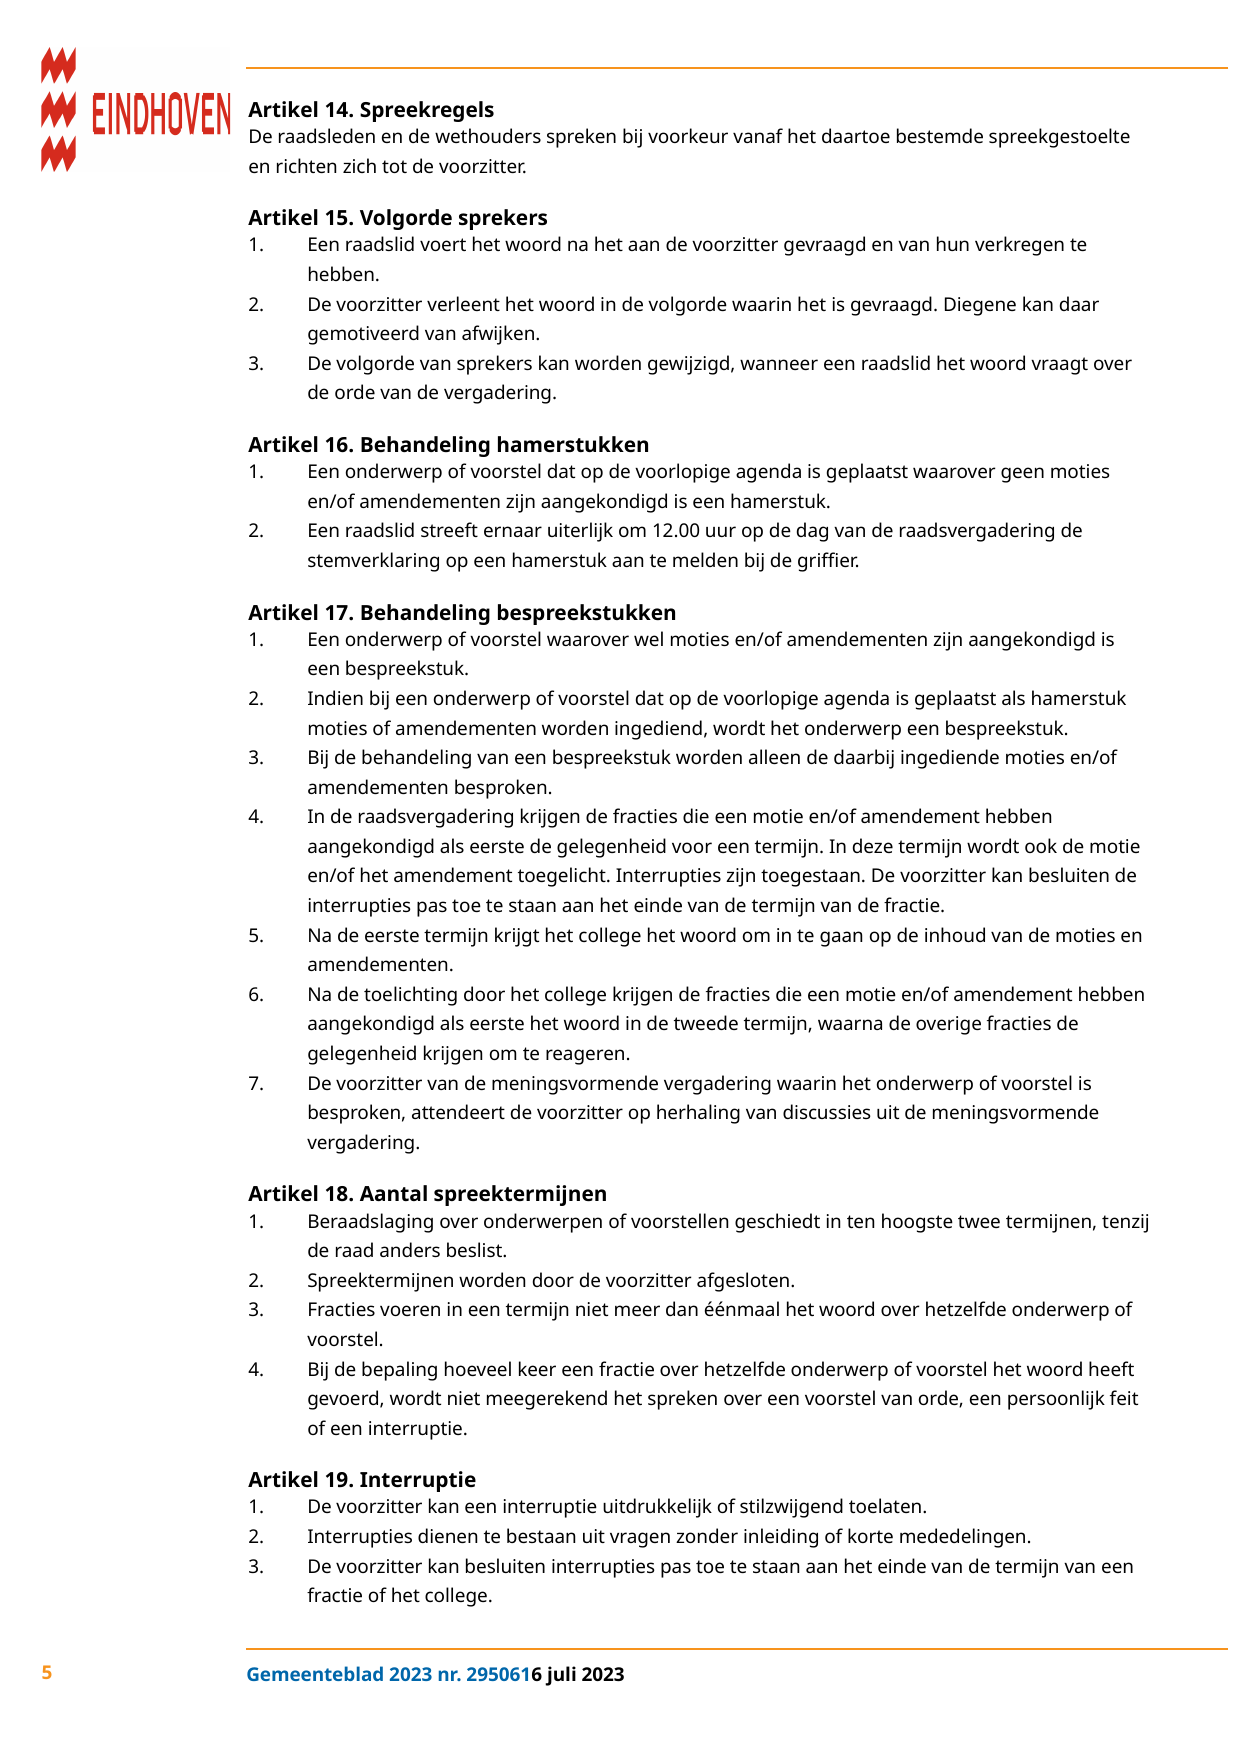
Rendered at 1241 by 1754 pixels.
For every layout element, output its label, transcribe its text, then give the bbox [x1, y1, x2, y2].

text Artikel 18. Aantal spreektermijnen [248, 1179, 1152, 1208]
list Een raadslid voert het woord na het aan de voorzitter gevraagd en van hun verkregen te hebben. [248, 232, 1152, 287]
list De voorzitter van de meningsvormende vergadering waarin het onderwerp of voorstel is besproken, attendeert de voorzitter op herhaling van discussies uit de meningsvormende vergadering. [248, 1070, 1152, 1155]
list De voorzitter verleent het woord in de volgorde waarin het is gevraagd. Diegene kan daar gemotiveerd van afwijken. [248, 291, 1152, 346]
list In de raadsvergadering krijgen de fracties die een motie en/of amendement hebben aangekondigd als eerste de gelegenheid voor een termijn. In deze termijn wordt ook de motie en/of het amendement toegelicht. Interrupties zijn toegestaan. De voorzitter kan besluiten de interrupties pas toe te staan aan het einde van de termijn van de fractie. [248, 803, 1152, 918]
text Artikel 14. Spreekregels [248, 95, 1152, 123]
list De voorzitter kan een interruptie uitdrukkelijk of stilzwijgend toelaten. [248, 1494, 1152, 1519]
list De volgorde van sprekers kan worden gewijzigd, wanneer een raadslid het woord vraagt over de orde van de vergadering. [248, 350, 1152, 405]
list Een onderwerp of voorstel waarover wel moties en/of amendementen zijn aangekondigd is een bespreekstuk. [248, 626, 1152, 681]
text Artikel 19. Interruptie [248, 1465, 1152, 1494]
list Een raadslid streeft ernaar uiterlijk om 12.00 uur op de dag van de raadsvergadering de stemverklaring op een hamerstuk aan te melden bij de griffier. [248, 518, 1152, 573]
text De raadsleden en de wethouders spreken bij voorkeur vanaf het daartoe bestemde spreekgestoelte en richten zich tot de voorzitter. [248, 123, 1152, 178]
list Na de eerste termijn krijgt het college het woord om in te gaan op de inhoud van de moties en amendementen. [248, 922, 1152, 977]
list De voorzitter kan besluiten interrupties pas toe te staan aan het einde van de termijn van een fractie of het college. [248, 1553, 1152, 1608]
list Interrupties dienen te bestaan uit vragen zonder inleiding of korte mededelingen. [248, 1523, 1152, 1549]
list Spreektermijnen worden door de voorzitter afgesloten. [248, 1267, 1152, 1293]
list Een onderwerp of voorstel dat op de voorlopige agenda is geplaatst waarover geen moties en/of amendementen zijn aangekondigd is een hamerstuk. [248, 458, 1152, 514]
text Artikel 15. Volgorde sprekers [248, 203, 1152, 232]
list Fracties voeren in een termijn niet meer dan éénmaal het woord over hetzelfde onderwerp of voorstel. [248, 1297, 1152, 1352]
list Bij de behandeling van een bespreekstuk worden alleen de daarbij ingediende moties en/of amendementen besproken. [248, 744, 1152, 800]
list Beraadslaging over onderwerpen of voorstellen geschiedt in ten hoogste twee termijnen, tenzij de raad anders beslist. [248, 1208, 1152, 1263]
list Bij de bepaling hoeveel keer een fractie over hetzelfde onderwerp of voorstel het woord heeft gevoerd, wordt niet meegerekend het spreken over een voorstel van orde, een persoonlijk feit of een interruptie. [248, 1356, 1152, 1441]
text Artikel 16. Behandeling hamerstukken [248, 430, 1152, 458]
picture [41, 47, 231, 172]
list Indien bij een onderwerp of voorstel dat op de voorlopige agenda is geplaatst als hamerstuk moties of amendementen worden ingediend, wordt het onderwerp een bespreekstuk. [248, 685, 1152, 741]
text Artikel 17. Behandeling bespreekstukken [248, 598, 1152, 626]
list Na de toelichting door het college krijgen de fracties die een motie en/of amendement hebben aangekondigd als eerste het woord in de tweede termijn, waarna de overige fracties de gelegenheid krijgen om te reageren. [248, 981, 1152, 1066]
